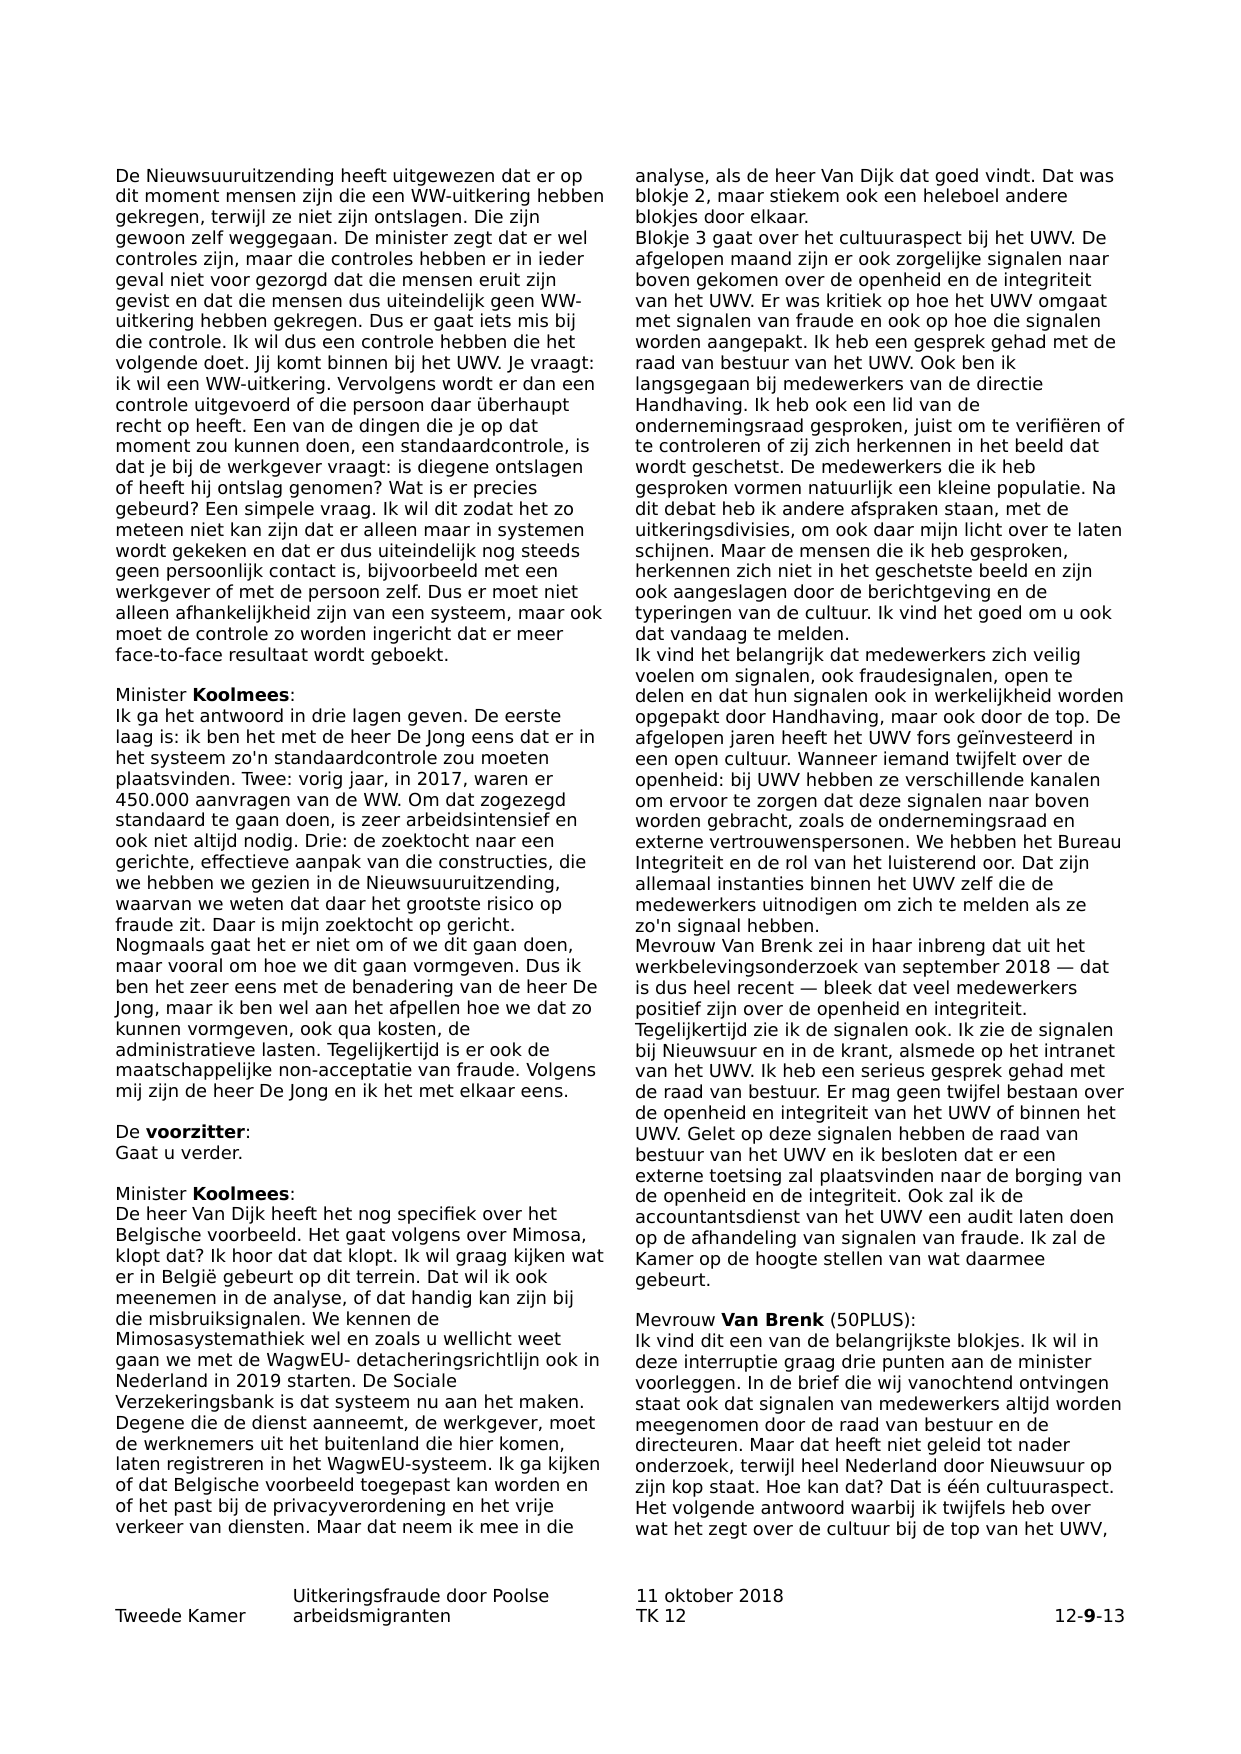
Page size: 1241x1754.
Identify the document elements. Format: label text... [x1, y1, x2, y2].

text Minister Koolmees: [115, 685, 605, 706]
text Mevrouw Van Brenk zei in haar inbreng dat uit het werkbelevingsonderzoek van september 2018 — dat is dus heel recent — bleek dat veel medewerkers positief zijn over de openheid en integriteit. Tegelijkertijd zie ik de signalen ook. Ik zie de signalen bij Nieuwsuur en in de krant, alsmede op het intranet van het UWV. Ik heb een serieus gesprek gehad met de raad van bestuur. Er mag geen twijfel bestaan over de openheid en integriteit van het UWV of binnen het UWV. Gelet op deze signalen hebben de raad van bestuur van het UWV en ik besloten dat er een externe toetsing zal plaatsvinden naar de borging van de openheid en de integriteit. Ook zal ik de accountantsdienst van het UWV een audit laten doen op de afhandeling van signalen van fraude. Ik zal de Kamer op de hoogte stellen van wat daarmee gebeurt. [635, 936, 1125, 1290]
text Ik ga het antwoord in drie lagen geven. De eerste laag is: ik ben het met de heer De Jong eens dat er in het systeem zo'n standaardcontrole zou moeten plaatsvinden. Twee: vorig jaar, in 2017, waren er 450.000 aanvragen van de WW. Om dat zogezegd standaard te gaan doen, is zeer arbeidsintensief en ook niet altijd nodig. Drie: de zoektocht naar een gerichte, effectieve aanpak van die constructies, die we hebben we gezien in de Nieuwsuuruitzending, waarvan we weten dat daar het grootste risico op fraude zit. Daar is mijn zoektocht op gericht. Nogmaals gaat het er niet om of we dit gaan doen, maar vooral om hoe we dit gaan vormgeven. Dus ik ben het zeer eens met de benadering van de heer De Jong, maar ik ben wel aan het afpellen hoe we dat zo kunnen vormgeven, ook qua kosten, de administratieve lasten. Tegelijkertijd is er ook de maatschappelijke non-acceptatie van fraude. Volgens mij zijn de heer De Jong en ik het met elkaar eens. [115, 706, 605, 1102]
text Gaat u verder. [115, 1143, 605, 1163]
text De voorzitter: [115, 1122, 605, 1143]
text Minister Koolmees: [115, 1183, 605, 1204]
text Blokje 3 gaat over het cultuuraspect bij het UWV. De afgelopen maand zijn er ook zorgelijke signalen naar boven gekomen over de openheid en de integriteit van het UWV. Er was kritiek op hoe het UWV omgaat met signalen van fraude en ook op hoe die signalen worden aangepakt. Ik heb een gesprek gehad met de raad van bestuur van het UWV. Ook ben ik langsgegaan bij medewerkers van de directie Handhaving. Ik heb ook een lid van de ondernemingsraad gesproken, juist om te verifiëren of te controleren of zij zich herkennen in het beeld dat wordt geschetst. De medewerkers die ik heb gesproken vormen natuurlijk een kleine populatie. Na dit debat heb ik andere afspraken staan, met de uitkeringsdivisies, om ook daar mijn licht over te laten schijnen. Maar de mensen die ik heb gesproken, herkennen zich niet in het geschetste beeld en zijn ook aangeslagen door de berichtgeving en de typeringen van de cultuur. Ik vind het goed om u ook dat vandaag te melden. [635, 228, 1125, 644]
text analyse, als de heer Van Dijk dat goed vindt. Dat was blokje 2, maar stiekem ook een heleboel andere blokjes door elkaar. [635, 165, 1125, 228]
text De heer Van Dijk heeft het nog specifiek over het Belgische voorbeeld. Het gaat volgens over Mimosa, klopt dat? Ik hoor dat dat klopt. Ik wil graag kijken wat er in België gebeurt op dit terrein. Dat wil ik ook meenemen in de analyse, of dat handig kan zijn bij die misbruiksignalen. We kennen de Mimosasystemathiek wel en zoals u wellicht weet gaan we met de WagwEU- detacheringsrichtlijn ook in Nederland in 2019 starten. De Sociale Verzekeringsbank is dat systeem nu aan het maken. Degene die de dienst aanneemt, de werkgever, moet de werknemers uit het buitenland die hier komen, laten registreren in het WagwEU-systeem. Ik ga kijken of dat Belgische voorbeeld toegepast kan worden en of het past bij de privacyverordening en het vrije verkeer van diensten. Maar dat neem ik mee in die [115, 1204, 605, 1537]
text De Nieuwsuuruitzending heeft uitgewezen dat er op dit moment mensen zijn die een WW-uitkering hebben gekregen, terwijl ze niet zijn ontslagen. Die zijn gewoon zelf weggegaan. De minister zegt dat er wel controles zijn, maar die controles hebben er in ieder geval niet voor gezorgd dat die mensen eruit zijn gevist en dat die mensen dus uiteindelijk geen WW-uitkering hebben gekregen. Dus er gaat iets mis bij die controle. Ik wil dus een controle hebben die het volgende doet. Jij komt binnen bij het UWV. Je vraagt: ik wil een WW-uitkering. Vervolgens wordt er dan een controle uitgevoerd of die persoon daar überhaupt recht op heeft. Een van de dingen die je op dat moment zou kunnen doen, een standaardcontrole, is dat je bij de werkgever vraagt: is diegene ontslagen of heeft hij ontslag genomen? Wat is er precies gebeurd? Een simpele vraag. Ik wil dit zodat het zo meteen niet kan zijn dat er alleen maar in systemen wordt gekeken en dat er dus uiteindelijk nog steeds geen persoonlijk contact is, bijvoorbeeld met een werkgever of met de persoon zelf. Dus er moet niet alleen afhankelijkheid zijn van een systeem, maar ook moet de controle zo worden ingericht dat er meer face-to-face resultaat wordt geboekt. [115, 165, 605, 665]
text Mevrouw Van Brenk (50PLUS): [635, 1310, 1125, 1331]
text Ik vind het belangrijk dat medewerkers zich veilig voelen om signalen, ook fraudesignalen, open te delen en dat hun signalen ook in werkelijkheid worden opgepakt door Handhaving, maar ook door de top. De afgelopen jaren heeft het UWV fors geïnvesteerd in een open cultuur. Wanneer iemand twijfelt over de openheid: bij UWV hebben ze verschillende kanalen om ervoor te zorgen dat deze signalen naar boven worden gebracht, zoals de ondernemingsraad en externe vertrouwenspersonen. We hebben het Bureau Integriteit en de rol van het luisterend oor. Dat zijn allemaal instanties binnen het UWV zelf die de medewerkers uitnodigen om zich te melden als ze zo'n signaal hebben. [635, 644, 1125, 936]
text Ik vind dit een van de belangrijkste blokjes. Ik wil in deze interruptie graag drie punten aan de minister voorleggen. In de brief die wij vanochtend ontvingen staat ook dat signalen van medewerkers altijd worden meegenomen door de raad van bestuur en de directeuren. Maar dat heeft niet geleid tot nader onderzoek, terwijl heel Nederland door Nieuwsuur op zijn kop staat. Hoe kan dat? Dat is één cultuuraspect. Het volgende antwoord waarbij ik twijfels heb over wat het zegt over de cultuur bij de top van het UWV, [635, 1331, 1125, 1539]
